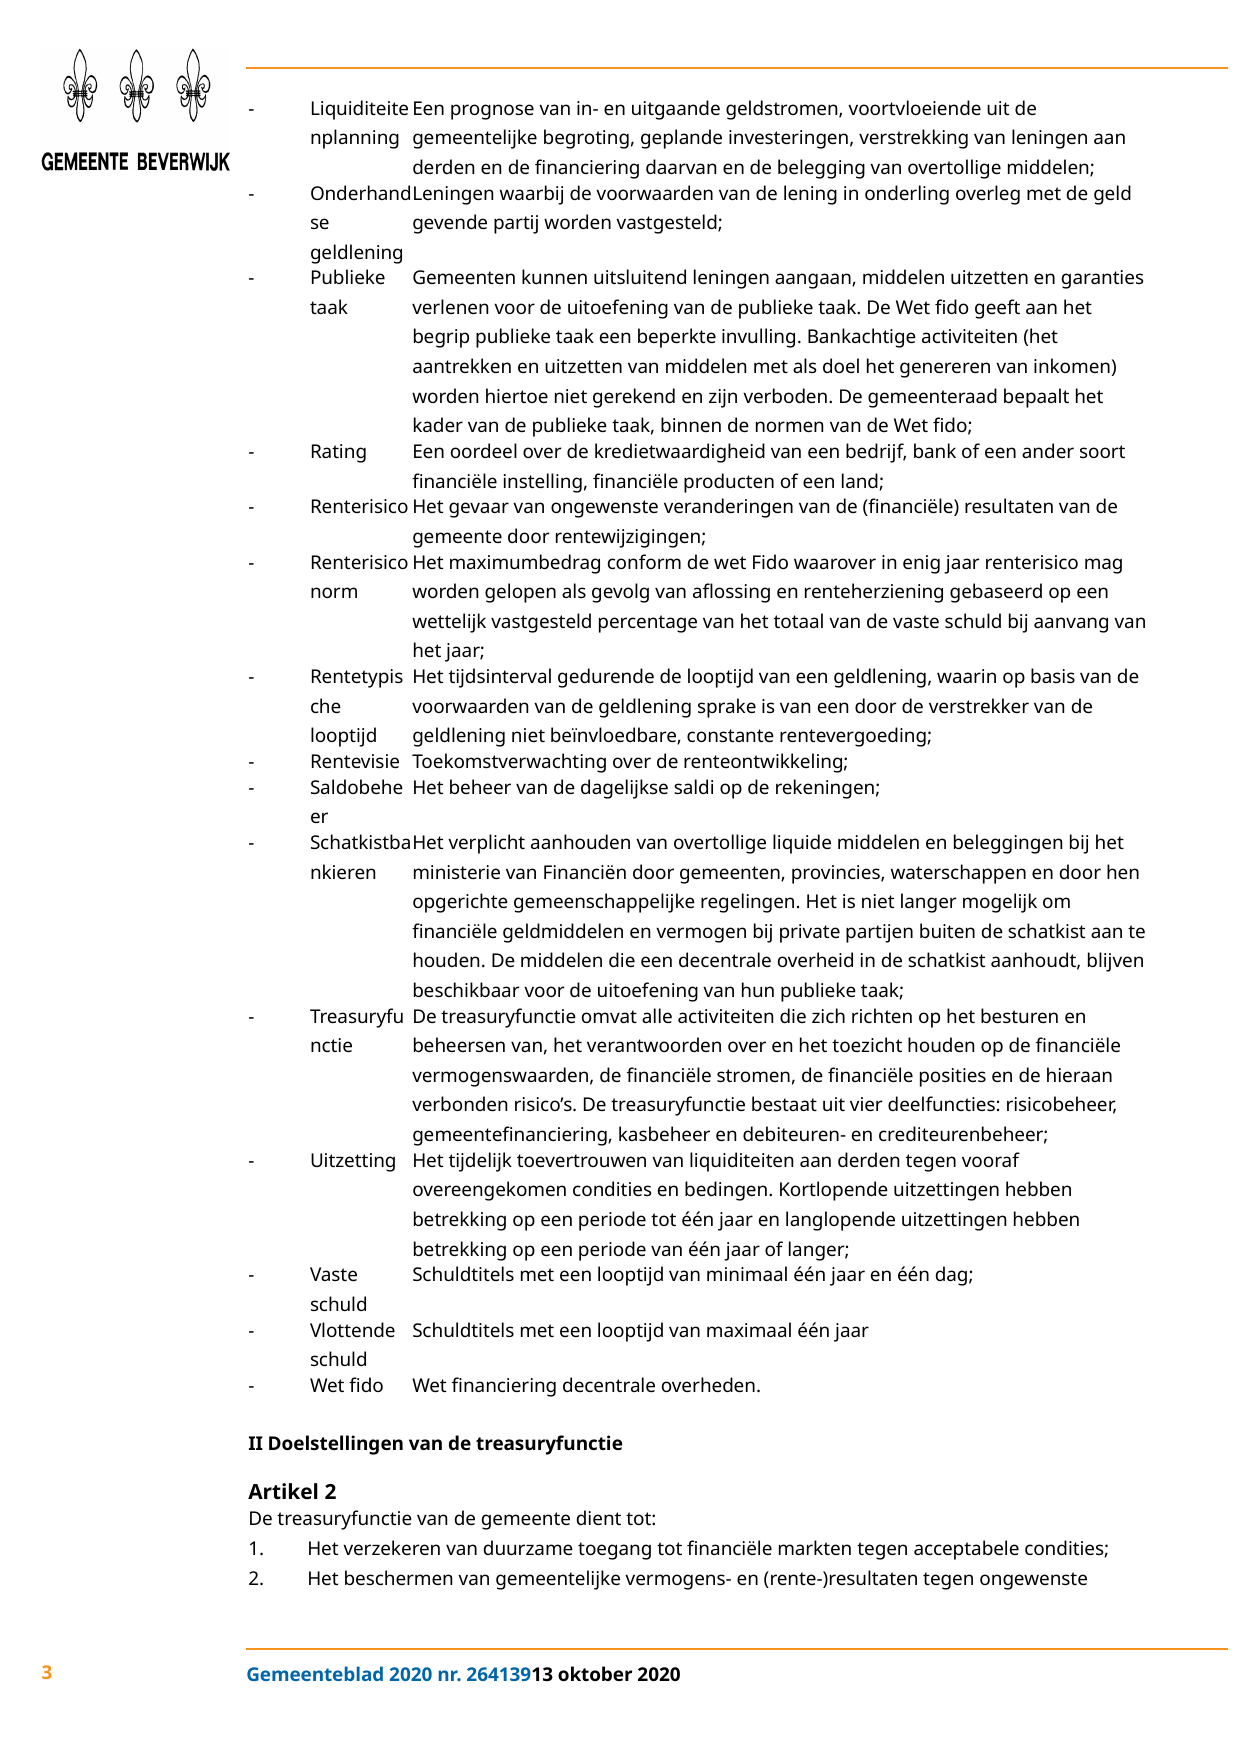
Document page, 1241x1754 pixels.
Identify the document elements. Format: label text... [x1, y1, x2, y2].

table_cell Een oordeel over de kredietwaardigheid van een bedrijf, bank of een ander soort financiële instelling, financiële producten of een land; [412, 438, 1152, 493]
table_cell Het verplicht aanhouden van overtollige liquide middelen en beleggingen bij het ministerie van Financiën door gemeenten, provincies, waterschappen en door hen opgerichte gemeenschappelijke regelingen. Het is niet langer mogelijk om financiële geldmiddelen en vermogen bij private partijen buiten de schatkist aan te houden. De middelen die een decentrale overheid in de schatkist aanhoudt, blijven beschikbaar voor de uitoefening van hun publieke taak; [412, 829, 1152, 1003]
table_cell Toekomstverwachting over de renteontwikkeling; [412, 748, 1152, 774]
table_cell Saldobeheer [310, 774, 412, 829]
table_cell Wet fido [310, 1372, 412, 1398]
table_cell Het tijdelijk toevertrouwen van liquiditeiten aan derden tegen vooraf overeengekomen condities en bedingen. Kortlopende uitzettingen hebben betrekking op een periode tot één jaar en langlopende uitzettingen hebben betrekking op een periode van één jaar of langer; [412, 1147, 1152, 1261]
table_cell - [248, 1003, 310, 1147]
table_cell Renterisico [310, 494, 412, 549]
text Artikel 2 [248, 1477, 1152, 1506]
table_cell - [248, 1372, 310, 1398]
table_cell Liquiditeitenplanning [310, 95, 412, 180]
table_cell - [248, 1261, 310, 1317]
table_cell - [248, 748, 310, 774]
table_cell - [248, 663, 310, 748]
table_cell Rentetypische looptijd [310, 663, 412, 748]
table_cell Leningen waarbij de voorwaarden van de lening in onderling overleg met de geld gevende partij worden vastgesteld; [412, 180, 1152, 264]
table_cell Vaste schuld [310, 1261, 412, 1317]
table_cell - [248, 1147, 310, 1261]
table_cell Rentevisie [310, 748, 412, 774]
table_cell De treasuryfunctie omvat alle activiteiten die zich richten op het besturen en beheersen van, het verantwoorden over en het toezicht houden op de financiële vermogenswaarden, de financiële stromen, de financiële posities en de hieraan verbonden risico’s. De treasuryfunctie bestaat uit vier deelfuncties: risicobeheer, gemeentefinanciering, kasbeheer en debiteuren- en crediteurenbeheer; [412, 1003, 1152, 1147]
table_cell Het tijdsinterval gedurende de looptijd van een geldlening, waarin op basis van de voorwaarden van de geldlening sprake is van een door de verstrekker van de geldlening niet beïnvloedbare, constante rentevergoeding; [412, 663, 1152, 748]
table_cell Gemeenten kunnen uitsluitend leningen aangaan, middelen uitzetten en garanties verlenen voor de uitoefening van de publieke taak. De Wet fido geeft aan het begrip publieke taak een beperkte invulling. Bankachtige activiteiten (het aantrekken en uitzetten van middelen met als doel het genereren van inkomen) worden hiertoe niet gerekend en zijn verboden. De gemeenteraad bepaalt het kader van de publieke taak, binnen de normen van de Wet fido; [412, 265, 1152, 438]
table_cell Het beheer van de dagelijkse saldi op de rekeningen; [412, 774, 1152, 829]
table_cell - [248, 180, 310, 264]
table_cell Het gevaar van ongewenste veranderingen van de (financiële) resultaten van de gemeente door rentewijzigingen; [412, 494, 1152, 549]
table_cell - [248, 1317, 310, 1372]
table_cell - [248, 265, 310, 438]
text II Doelstellingen van de treasuryfunctie [248, 1431, 1152, 1456]
table_cell Uitzetting [310, 1147, 412, 1261]
table_cell - [248, 774, 310, 829]
table_cell Schuldtitels met een looptijd van maximaal één jaar [412, 1317, 1152, 1372]
list Het beschermen van gemeentelijke vermogens- en (rente-)resultaten tegen ongewenste [248, 1565, 1152, 1591]
picture [41, 47, 231, 172]
table_cell - [248, 494, 310, 549]
table_cell Treasuryfunctie [310, 1003, 412, 1147]
table_cell - [248, 549, 310, 663]
table_cell Publieke taak [310, 265, 412, 438]
list Het verzekeren van duurzame toegang tot financiële markten tegen acceptabele condities; [248, 1535, 1152, 1561]
table_cell - [248, 95, 310, 180]
table_cell Schuldtitels met een looptijd van minimaal één jaar en één dag; [412, 1261, 1152, 1317]
table_cell Schatkistbankieren [310, 829, 412, 1003]
table_cell Een prognose van in- en uitgaande geldstromen, voortvloeiende uit de gemeentelijke begroting, geplande investeringen, verstrekking van leningen aan derden en de financiering daarvan en de belegging van overtollige middelen; [412, 95, 1152, 180]
table_cell Wet financiering decentrale overheden. [412, 1372, 1152, 1398]
table_cell Het maximumbedrag conform de wet Fido waarover in enig jaar renterisico mag worden gelopen als gevolg van aflossing en renteherziening gebaseerd op een wettelijk vastgesteld percentage van het totaal van de vaste schuld bij aanvang van het jaar; [412, 549, 1152, 663]
table_cell Rating [310, 438, 412, 493]
table_cell - [248, 829, 310, 1003]
table_cell Renterisiconorm [310, 549, 412, 663]
table_cell Onderhandse geldlening [310, 180, 412, 264]
text De treasuryfunctie van de gemeente dient tot: [248, 1506, 1152, 1531]
table_cell Vlottende schuld [310, 1317, 412, 1372]
table_cell - [248, 438, 310, 493]
